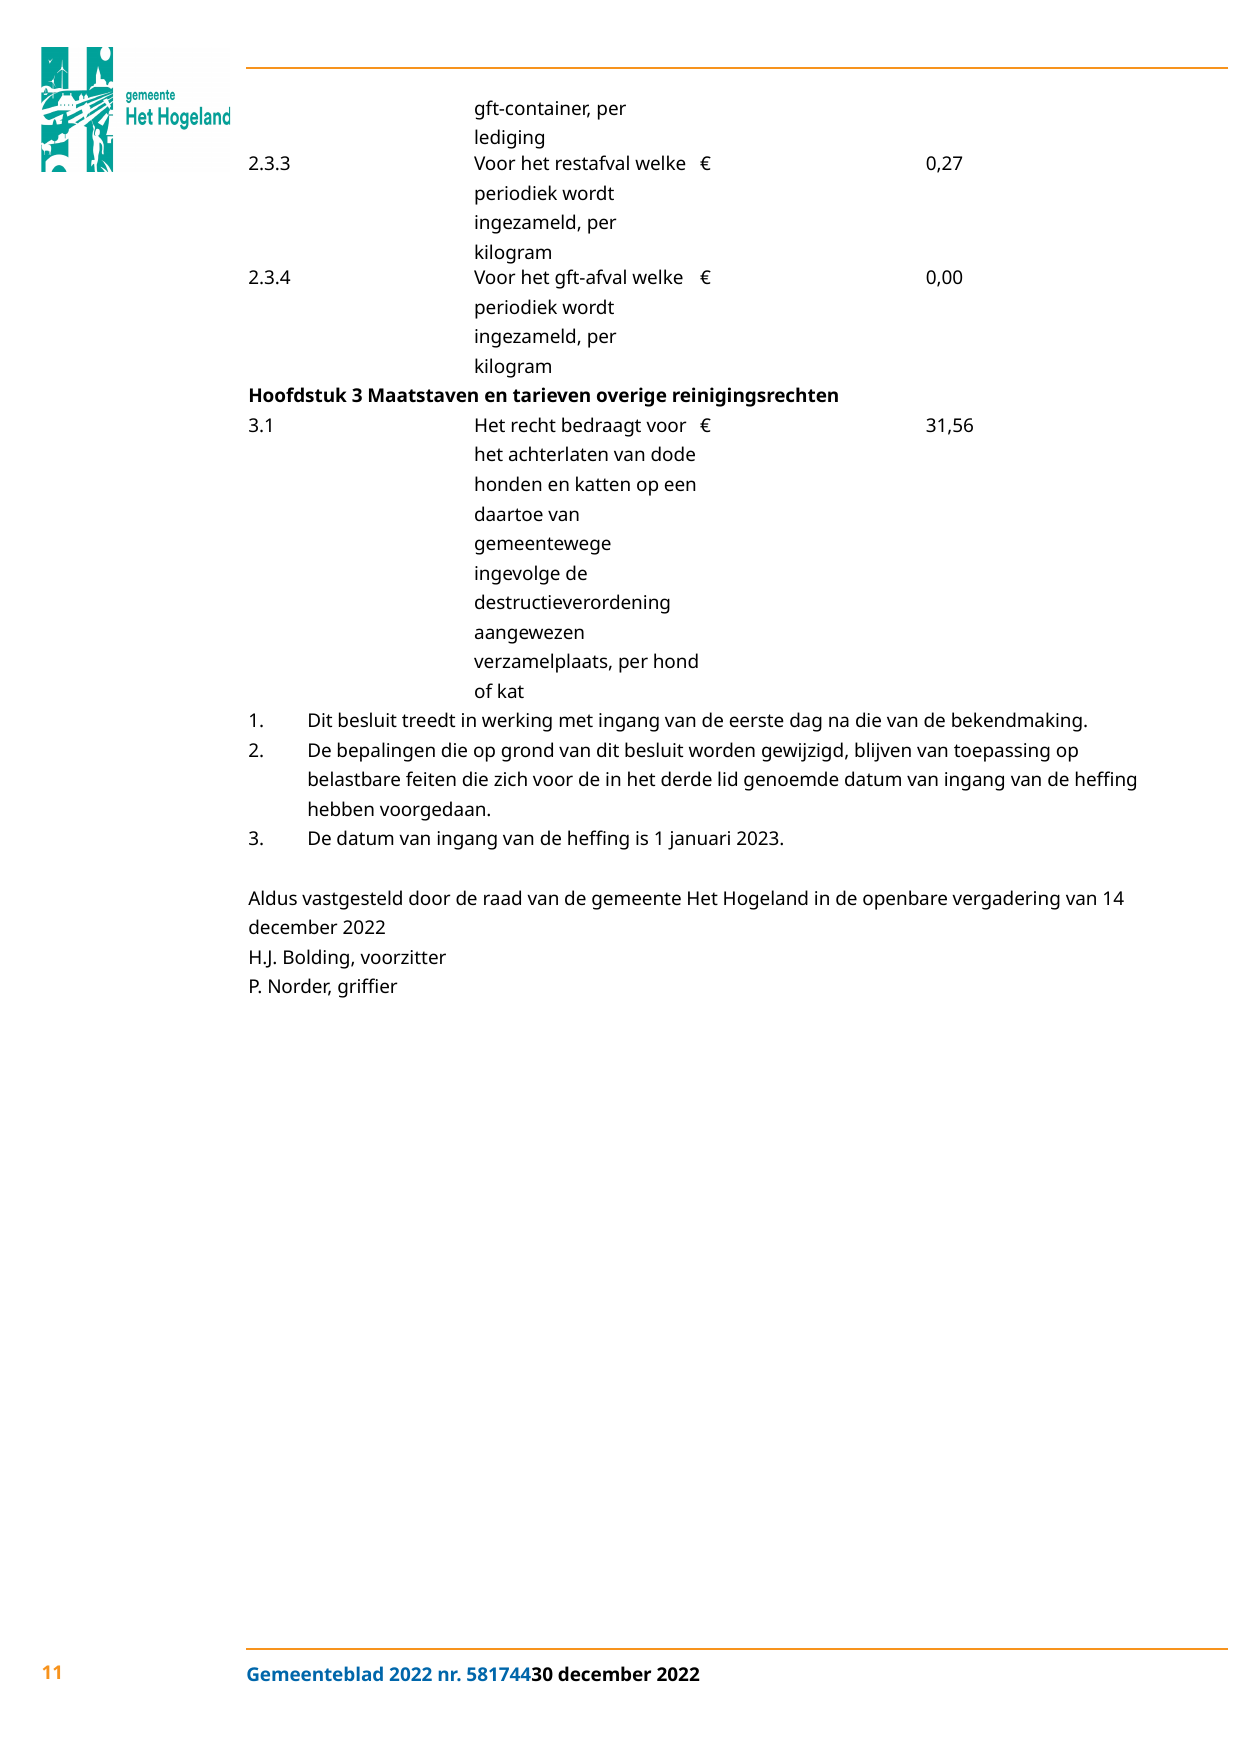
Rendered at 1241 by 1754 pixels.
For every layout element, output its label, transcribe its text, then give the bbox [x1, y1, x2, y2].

table_cell € [700, 265, 926, 379]
text Hoofdstuk 3 Maatstaven en tarieven overige reinigingsrechten [248, 382, 1152, 408]
table_cell 2.3.3 [248, 150, 474, 264]
text Aldus vastgesteld door de raad van de gemeente Het Hogeland in de openbare vergadering van 14 december 2022 [248, 885, 1152, 940]
table_cell 2.3.4 [248, 265, 474, 379]
table_cell 0,00 [926, 265, 1152, 379]
table_cell Voor het restafval welke periodiek wordt ingezameld, per kilogram [474, 150, 700, 264]
list Dit besluit treedt in werking met ingang van de eerste dag na die van de bekendmaking. [248, 707, 1152, 733]
text H.J. Bolding, voorzitter [248, 944, 1152, 969]
table_cell [248, 95, 474, 150]
list De datum van ingang van de heffing is 1 januari 2023. [248, 826, 1152, 851]
table_cell [926, 95, 1152, 150]
table_cell 0,27 [926, 150, 1152, 264]
table_header € [700, 412, 926, 704]
table_header 31,56 [926, 412, 1152, 704]
picture [41, 47, 231, 172]
table_cell [700, 95, 926, 150]
table_cell Voor het gft-afval welke periodiek wordt ingezameld, per kilogram [474, 265, 700, 379]
list De bepalingen die op grond van dit besluit worden gewijzigd, blijven van toepassing op belastbare feiten die zich voor de in het derde lid genoemde datum van ingang van de heffing hebben voorgedaan. [248, 737, 1152, 822]
table_cell € [700, 150, 926, 264]
table_header 3.1 [248, 412, 474, 704]
table_header Het recht bedraagt voor het achterlaten van dode honden en katten op een daartoe van gemeentewege ingevolge de destructieverordening aangewezen verzamelplaats, per hond of kat [474, 412, 700, 704]
table_cell gft-container, per lediging [474, 95, 700, 150]
text P. Norder, griffier [248, 973, 1152, 999]
